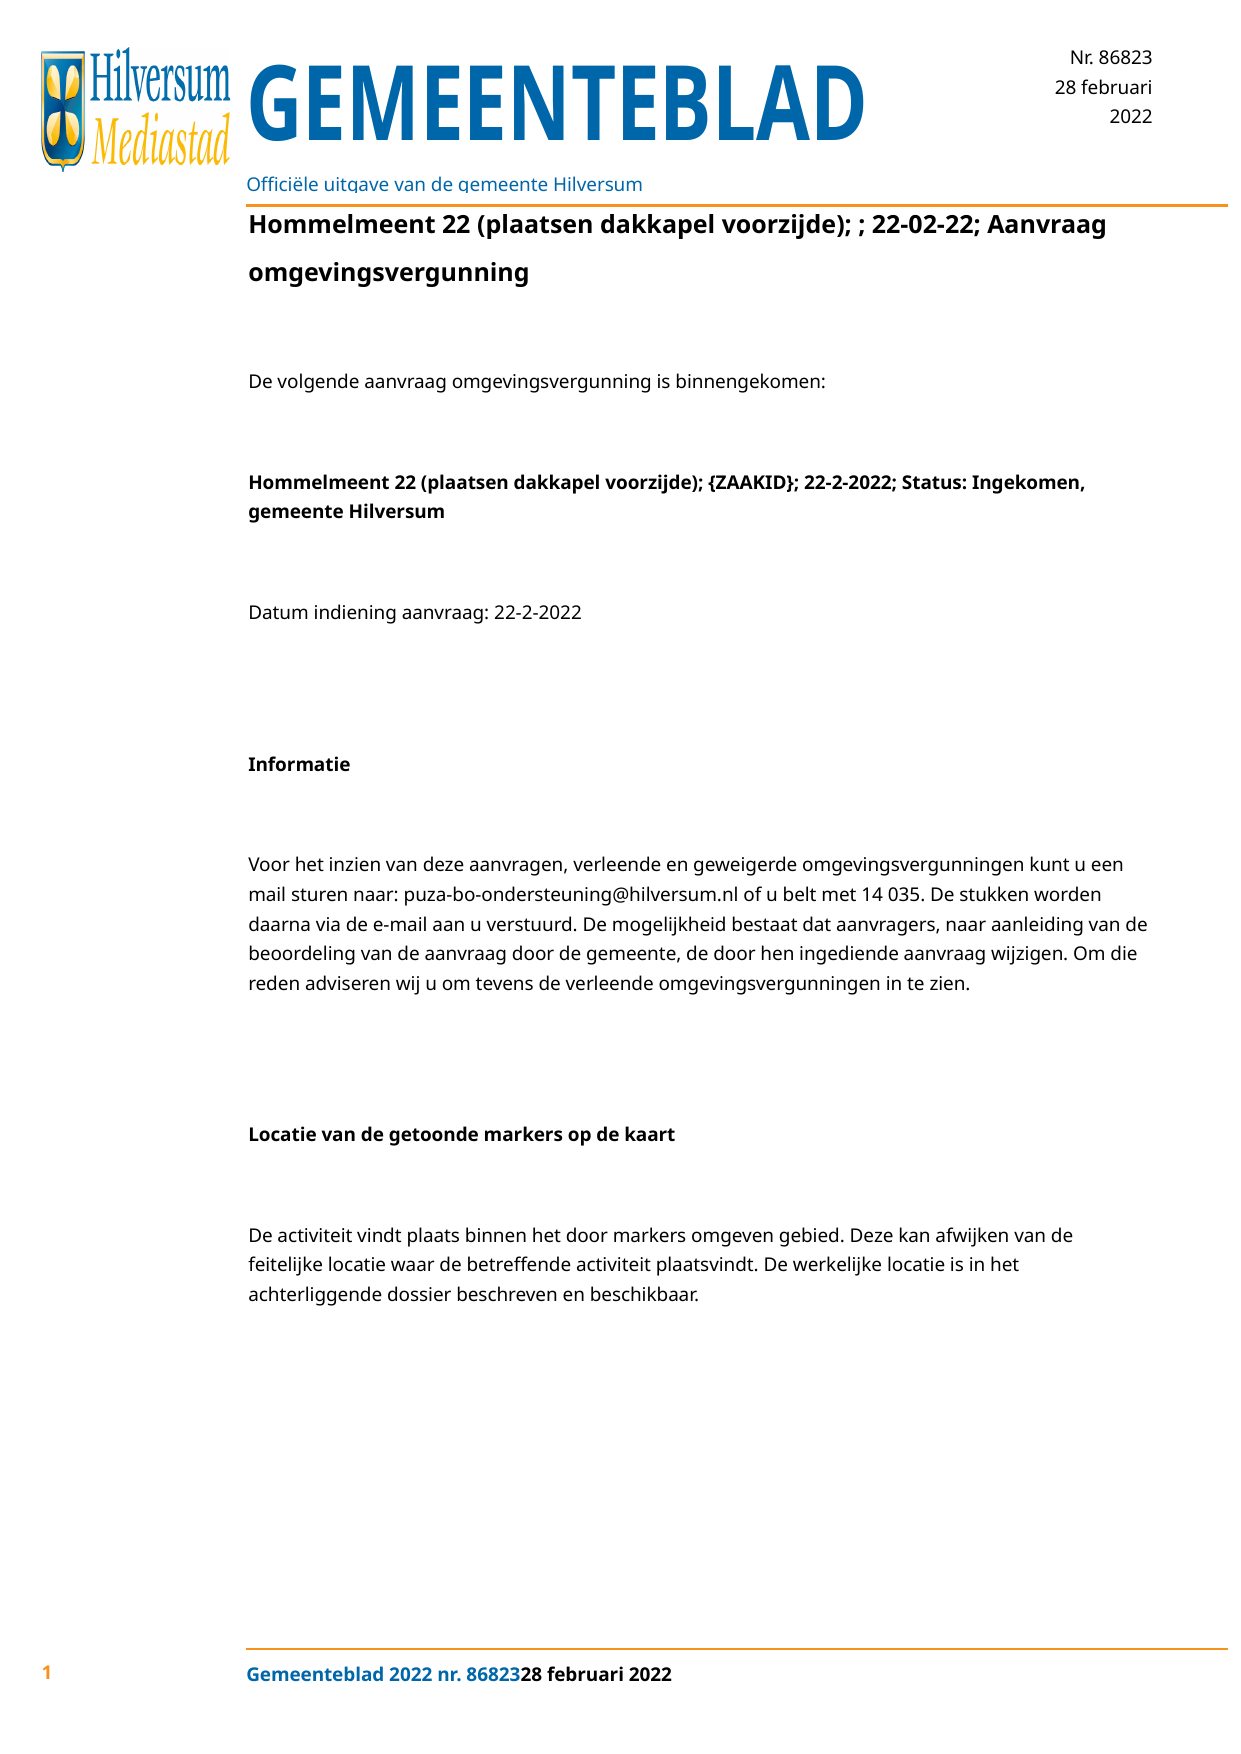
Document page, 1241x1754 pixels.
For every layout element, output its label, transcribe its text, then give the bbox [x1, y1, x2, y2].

text Datum indiening aanvraag: 22-2-2022 [248, 599, 1152, 625]
text Locatie van de getoonde markers op de kaart [248, 1121, 1152, 1147]
text De activiteit vindt plaats binnen het door markers omgeven gebied. Deze kan afwijken van de feitelijke locatie waar de betreffende activiteit plaatsvindt. De werkelijke locatie is in het achterliggende dossier beschreven en beschikbaar. [248, 1222, 1152, 1307]
text Informatie [248, 751, 1152, 777]
text Hommelmeent 22 (plaatsen dakkapel voorzijde); {ZAAKID}; 22-2-2022; Status: Ingekomen, gemeente Hilversum [248, 469, 1152, 524]
text De volgende aanvraag omgevingsvergunning is binnengekomen: [248, 368, 1152, 394]
text Hommelmeent 22 (plaatsen dakkapel voorzijde); ; 22-02-22; Aanvraag omgevingsvergunning [248, 207, 1152, 288]
text Voor het inzien van deze aanvragen, verleende en geweigerde omgevingsvergunningen kunt u een mail sturen naar: puza-bo-ondersteuning@hilversum.nl of u belt met 14 035. De stukken worden daarna via de e-mail aan u verstuurd. De mogelijkheid bestaat dat aanvragers, naar aanleiding van de beoordeling van de aanvraag door de gemeente, de door hen ingediende aanvraag wijzigen. Om die reden adviseren wij u om tevens de verleende omgevingsvergunningen in te zien. [248, 852, 1152, 996]
picture [41, 47, 231, 172]
